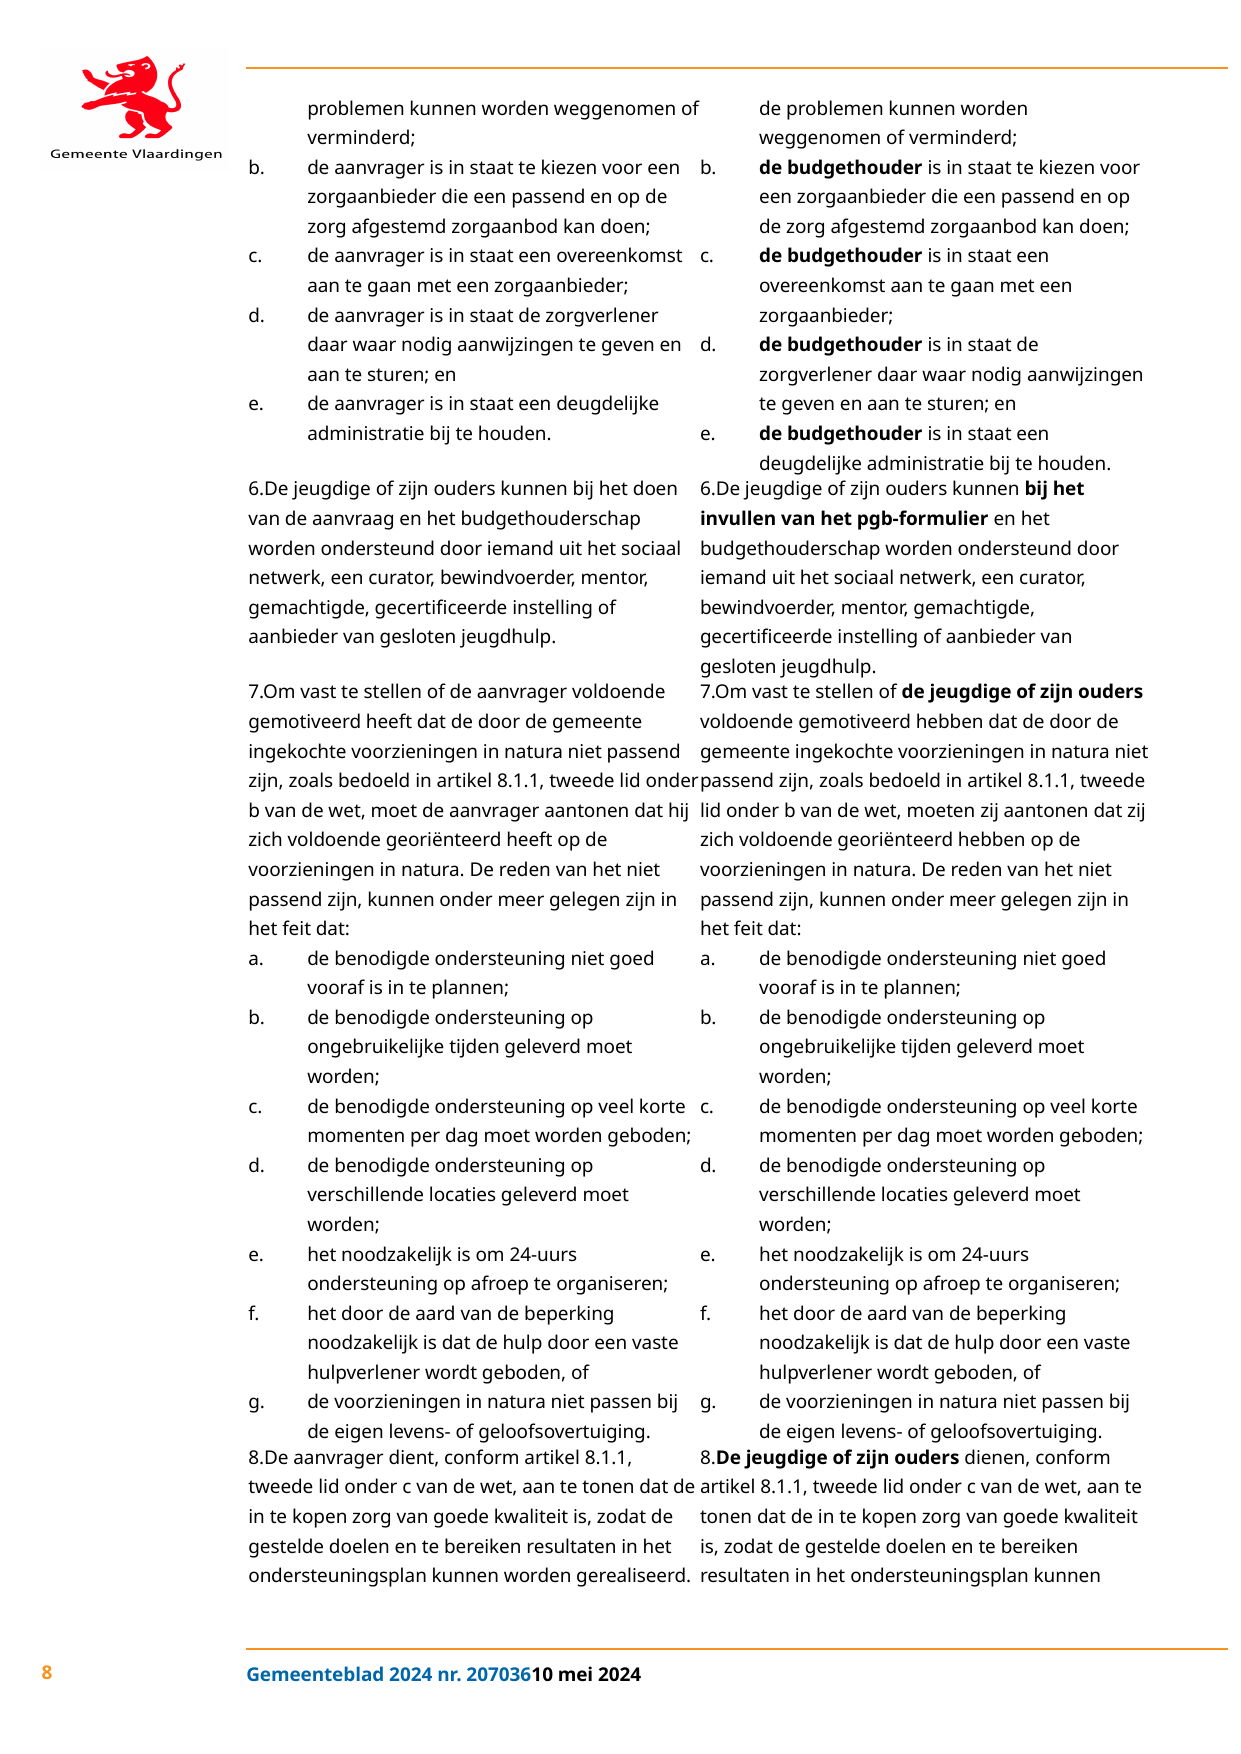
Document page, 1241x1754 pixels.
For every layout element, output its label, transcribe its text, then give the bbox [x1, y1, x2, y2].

table_cell 8.De jeugdige of zijn ouders dienen, conform artikel 8.1.1, tweede lid onder c van de wet, aan te tonen dat de in te kopen zorg van goede kwaliteit is, zodat de gestelde doelen en te bereiken resultaten in het ondersteuningsplan kunnen [700, 1444, 1152, 1588]
table_cell 8.De aanvrager dient, conform artikel 8.1.1, tweede lid onder c van de wet, aan te tonen dat de in te kopen zorg van goede kwaliteit is, zodat de gestelde doelen en te bereiken resultaten in het ondersteuningsplan kunnen worden gerealiseerd. [248, 1444, 700, 1588]
table_cell 6.De jeugdige of zijn ouders kunnen bij het invullen van het pgb-formulier en het budgethouderschap worden ondersteund door iemand uit het sociaal netwerk, een curator, bewindvoerder, mentor, gemachtigde, gecertificeerde instelling of aanbieder van gesloten jeugdhulp. [700, 476, 1152, 679]
table_cell problemen kunnen worden weggenomen of verminderd; de aanvrager is in staat te kiezen voor een zorgaanbieder die een passend en op de zorg afgestemd zorgaanbod kan doen; de aanvrager is in staat een overeenkomst aan te gaan met een zorgaanbieder; de aanvrager is in staat de zorgverlener daar waar nodig aanwijzingen te geven en aan te sturen; en de aanvrager is in staat een deugdelijke administratie bij te houden. [248, 95, 700, 476]
table_cell 6.De jeugdige of zijn ouders kunnen bij het doen van de aanvraag en het budgethouderschap worden ondersteund door iemand uit het sociaal netwerk, een curator, bewindvoerder, mentor, gemachtigde, gecertificeerde instelling of aanbieder van gesloten jeugdhulp. [248, 476, 700, 679]
table_cell 7.Om vast te stellen of de aanvrager voldoende gemotiveerd heeft dat de door de gemeente ingekochte voorzieningen in natura niet passend zijn, zoals bedoeld in artikel 8.1.1, tweede lid onder b van de wet, moet de aanvrager aantonen dat hij zich voldoende georiënteerd heeft op de voorzieningen in natura. De reden van het niet passend zijn, kunnen onder meer gelegen zijn in het feit dat: de benodigde ondersteuning niet goed vooraf is in te plannen; de benodigde ondersteuning op ongebruikelijke tijden geleverd moet worden; de benodigde ondersteuning op veel korte momenten per dag moet worden geboden; de benodigde ondersteuning op verschillende locaties geleverd moet worden; het noodzakelijk is om 24-uurs ondersteuning op afroep te organiseren; het door de aard van de beperking noodzakelijk is dat de hulp door een vaste hulpverlener wordt geboden, of de voorzieningen in natura niet passen bij de eigen levens- of geloofsovertuiging. [248, 679, 700, 1444]
table_cell de problemen kunnen worden weggenomen of verminderd; de budgethouder is in staat te kiezen voor een zorgaanbieder die een passend en op de zorg afgestemd zorgaanbod kan doen; de budgethouder is in staat een overeenkomst aan te gaan met een zorgaanbieder; de budgethouder is in staat de zorgverlener daar waar nodig aanwijzingen te geven en aan te sturen; en de budgethouder is in staat een deugdelijke administratie bij te houden. [700, 95, 1152, 476]
picture [41, 47, 231, 172]
table_cell 7.Om vast te stellen of de jeugdige of zijn ouders voldoende gemotiveerd hebben dat de door de gemeente ingekochte voorzieningen in natura niet passend zijn, zoals bedoeld in artikel 8.1.1, tweede lid onder b van de wet, moeten zij aantonen dat zij zich voldoende georiënteerd hebben op de voorzieningen in natura. De reden van het niet passend zijn, kunnen onder meer gelegen zijn in het feit dat: de benodigde ondersteuning niet goed vooraf is in te plannen; de benodigde ondersteuning op ongebruikelijke tijden geleverd moet worden; de benodigde ondersteuning op veel korte momenten per dag moet worden geboden; de benodigde ondersteuning op verschillende locaties geleverd moet worden; het noodzakelijk is om 24-uurs ondersteuning op afroep te organiseren; het door de aard van de beperking noodzakelijk is dat de hulp door een vaste hulpverlener wordt geboden, of de voorzieningen in natura niet passen bij de eigen levens- of geloofsovertuiging. [700, 679, 1152, 1444]
